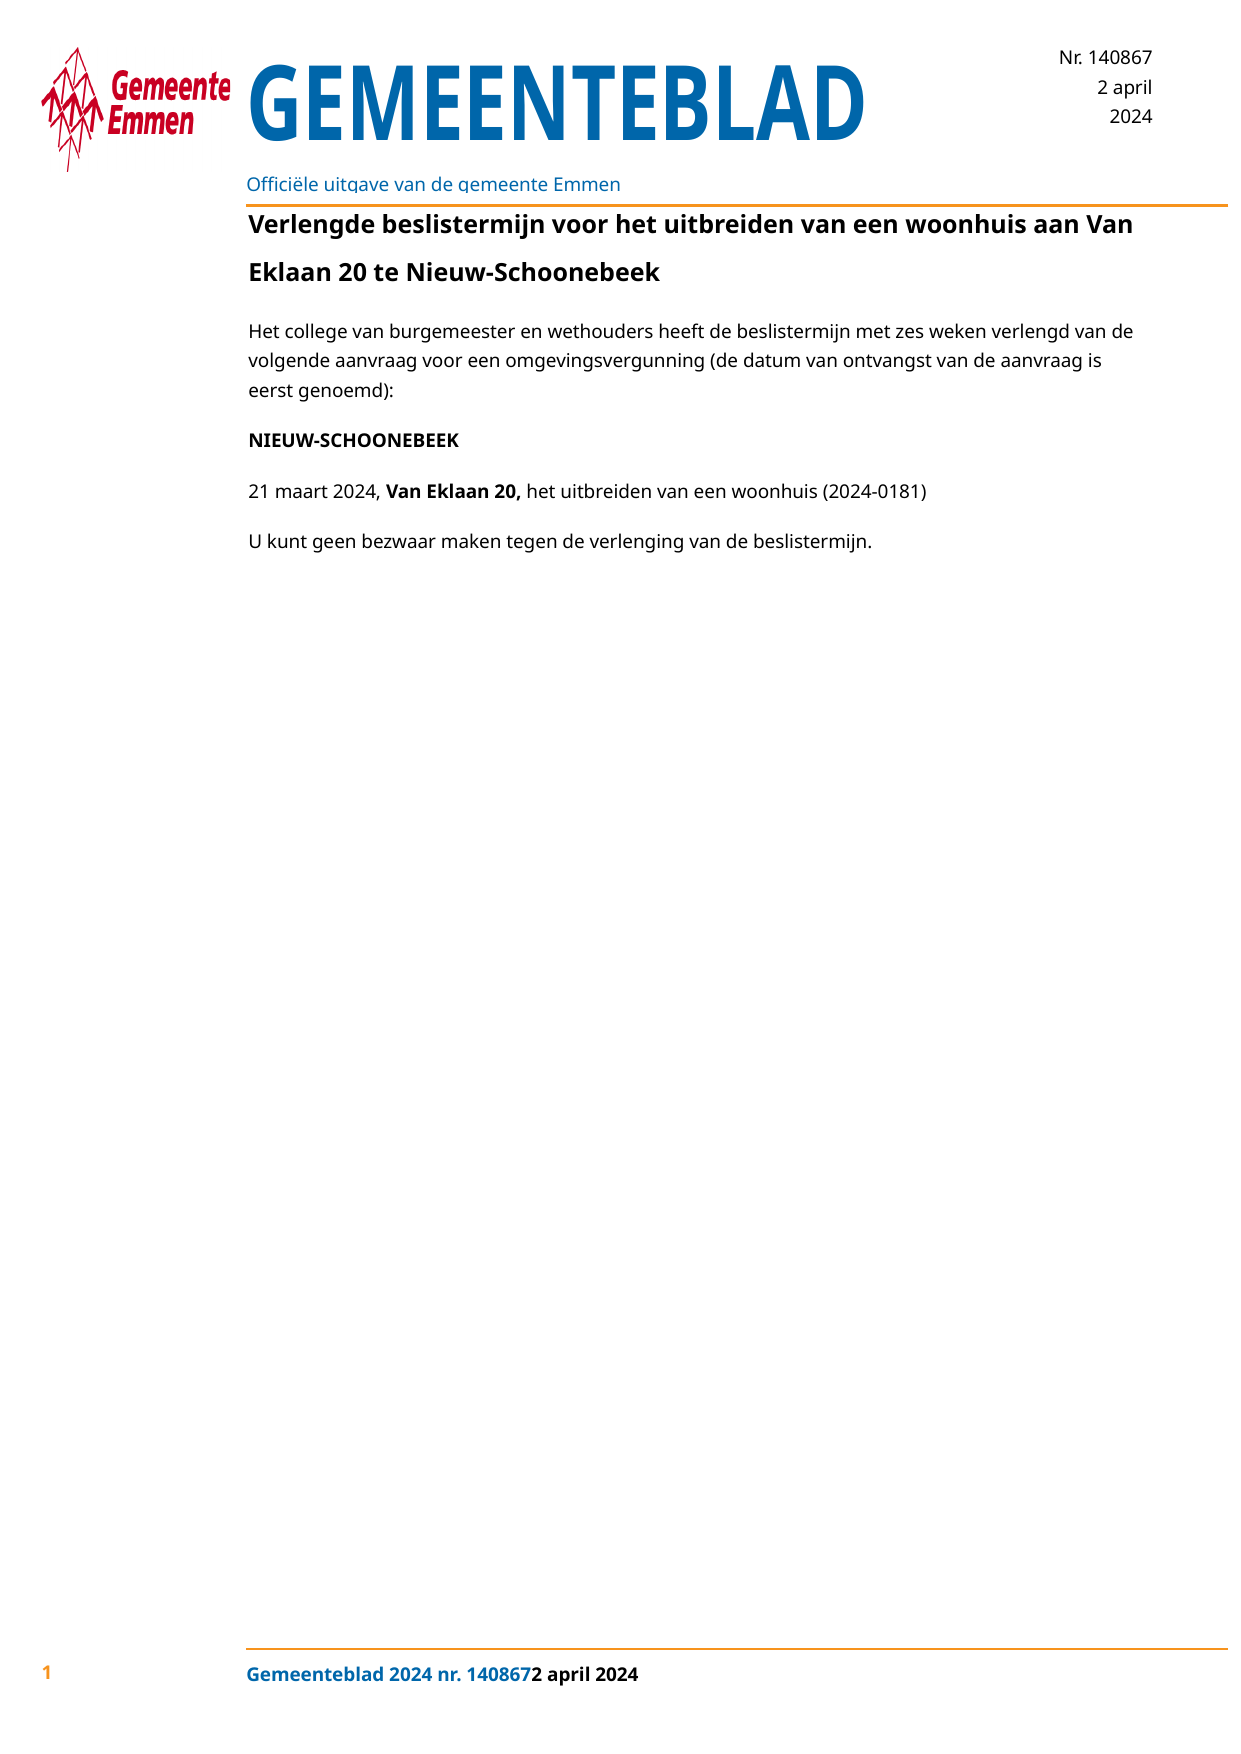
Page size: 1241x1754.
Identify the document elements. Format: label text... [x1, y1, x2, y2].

text 21 maart 2024, Van Eklaan 20, het uitbreiden van een woonhuis (2024-0181) [248, 478, 1152, 504]
picture [41, 47, 231, 172]
text Verlengde beslistermijn voor het uitbreiden van een woonhuis aan Van Eklaan 20 te Nieuw-Schoonebeek [248, 207, 1152, 288]
text Het college van burgemeester en wethouders heeft de beslistermijn met zes weken verlengd van de volgende aanvraag voor een omgevingsvergunning (de datum van ontvangst van de aanvraag is eerst genoemd): [248, 318, 1152, 403]
text U kunt geen bezwaar maken tegen de verlenging van de beslistermijn. [248, 528, 1152, 554]
text NIEUW-SCHOONEBEEK [248, 427, 1152, 453]
